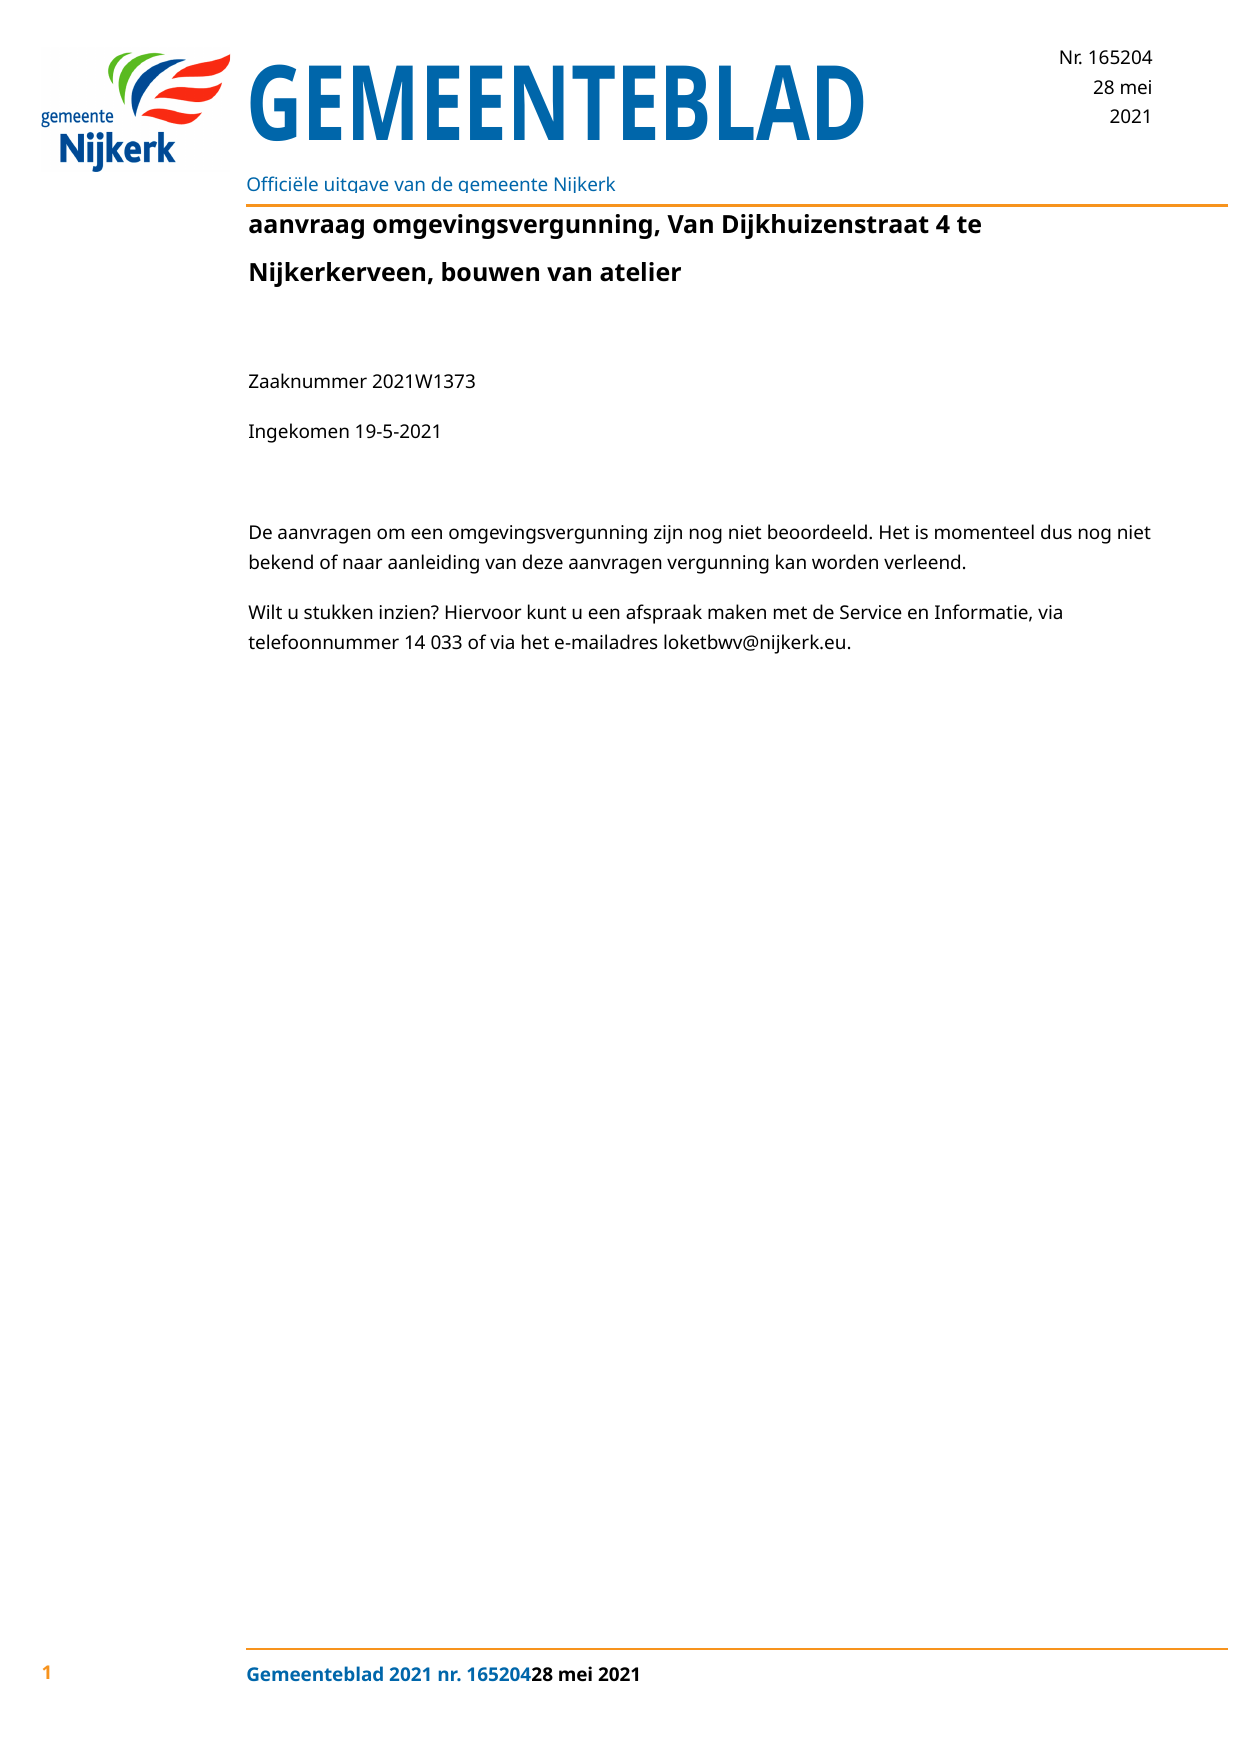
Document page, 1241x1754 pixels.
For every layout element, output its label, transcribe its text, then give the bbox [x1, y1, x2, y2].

text Wilt u stukken inzien? Hiervoor kunt u een afspraak maken met de Service en Informatie, via telefoonnummer 14 033 of via het e-mailadres loketbwv@nijkerk.eu. [248, 599, 1152, 655]
text Ingekomen 19-5-2021 [248, 419, 1152, 444]
text De aanvragen om een omgevingsvergunning zijn nog niet beoordeeld. Het is momenteel dus nog niet bekend of naar aanleiding van deze aanvragen vergunning kan worden verleend. [248, 519, 1152, 575]
text aanvraag omgevingsvergunning, Van Dijkhuizenstraat 4 te Nijkerkerveen, bouwen van atelier [248, 207, 1152, 288]
picture [41, 47, 231, 172]
text Zaaknummer 2021W1373 [248, 368, 1152, 394]
